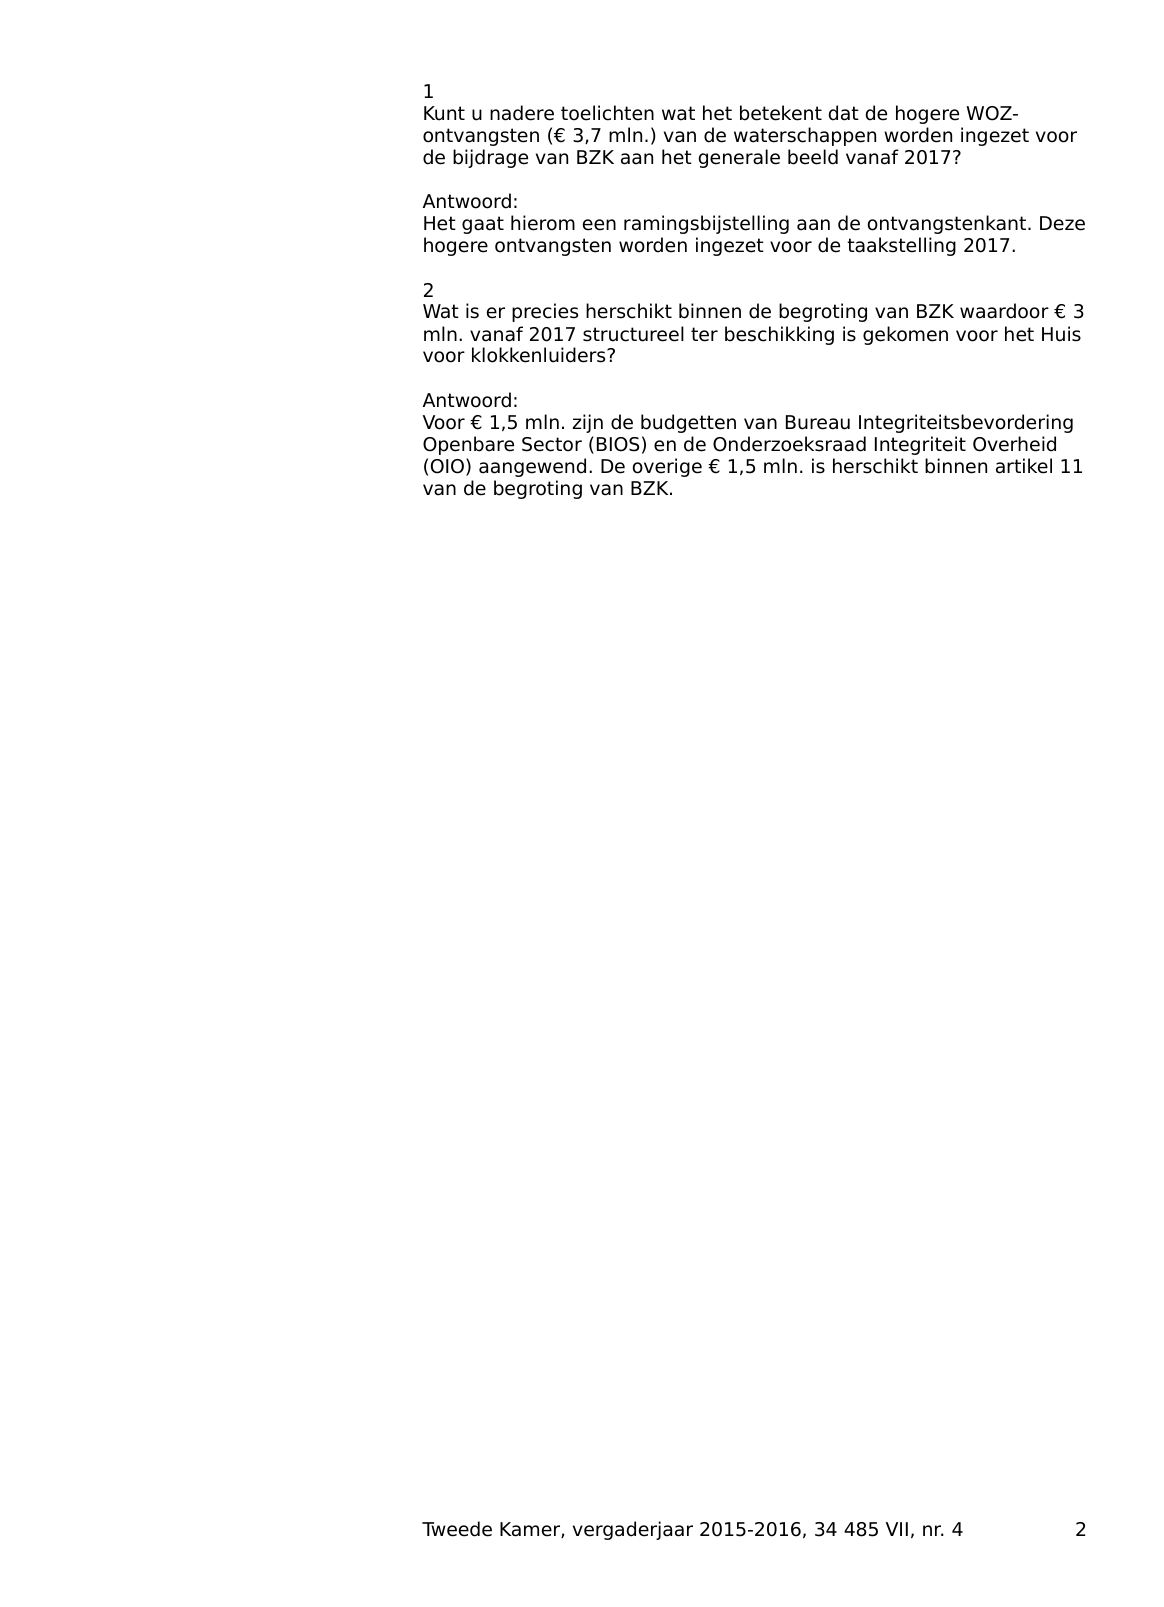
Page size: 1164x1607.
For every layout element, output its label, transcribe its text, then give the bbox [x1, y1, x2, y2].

text Voor € 1,5 mln. zijn de budgetten van Bureau Integriteitsbevordering Openbare Sector (BIOS) en de Onderzoeksraad Integriteit Overheid (OIO) aangewend. De overige € 1,5 mln. is herschikt binnen artikel 11 van de begroting van BZK. [422, 412, 1087, 499]
text Het gaat hierom een ramingsbijstelling aan de ontvangstenkant. Deze hogere ontvangsten worden ingezet voor de taakstelling 2017. [422, 213, 1087, 257]
text Kunt u nadere toelichten wat het betekent dat de hogere WOZ-ontvangsten (€ 3,7 mln.) van de waterschappen worden ingezet voor de bijdrage van BZK aan het generale beeld vanaf 2017? [422, 103, 1087, 169]
text Wat is er precies herschikt binnen de begroting van BZK waardoor € 3 mln. vanaf 2017 structureel ter beschikking is gekomen voor het Huis voor klokkenluiders? [422, 301, 1087, 367]
text Antwoord: [422, 191, 1087, 213]
text Antwoord: [422, 389, 1087, 412]
text 1 [422, 81, 1087, 103]
text 2 [422, 279, 1087, 301]
